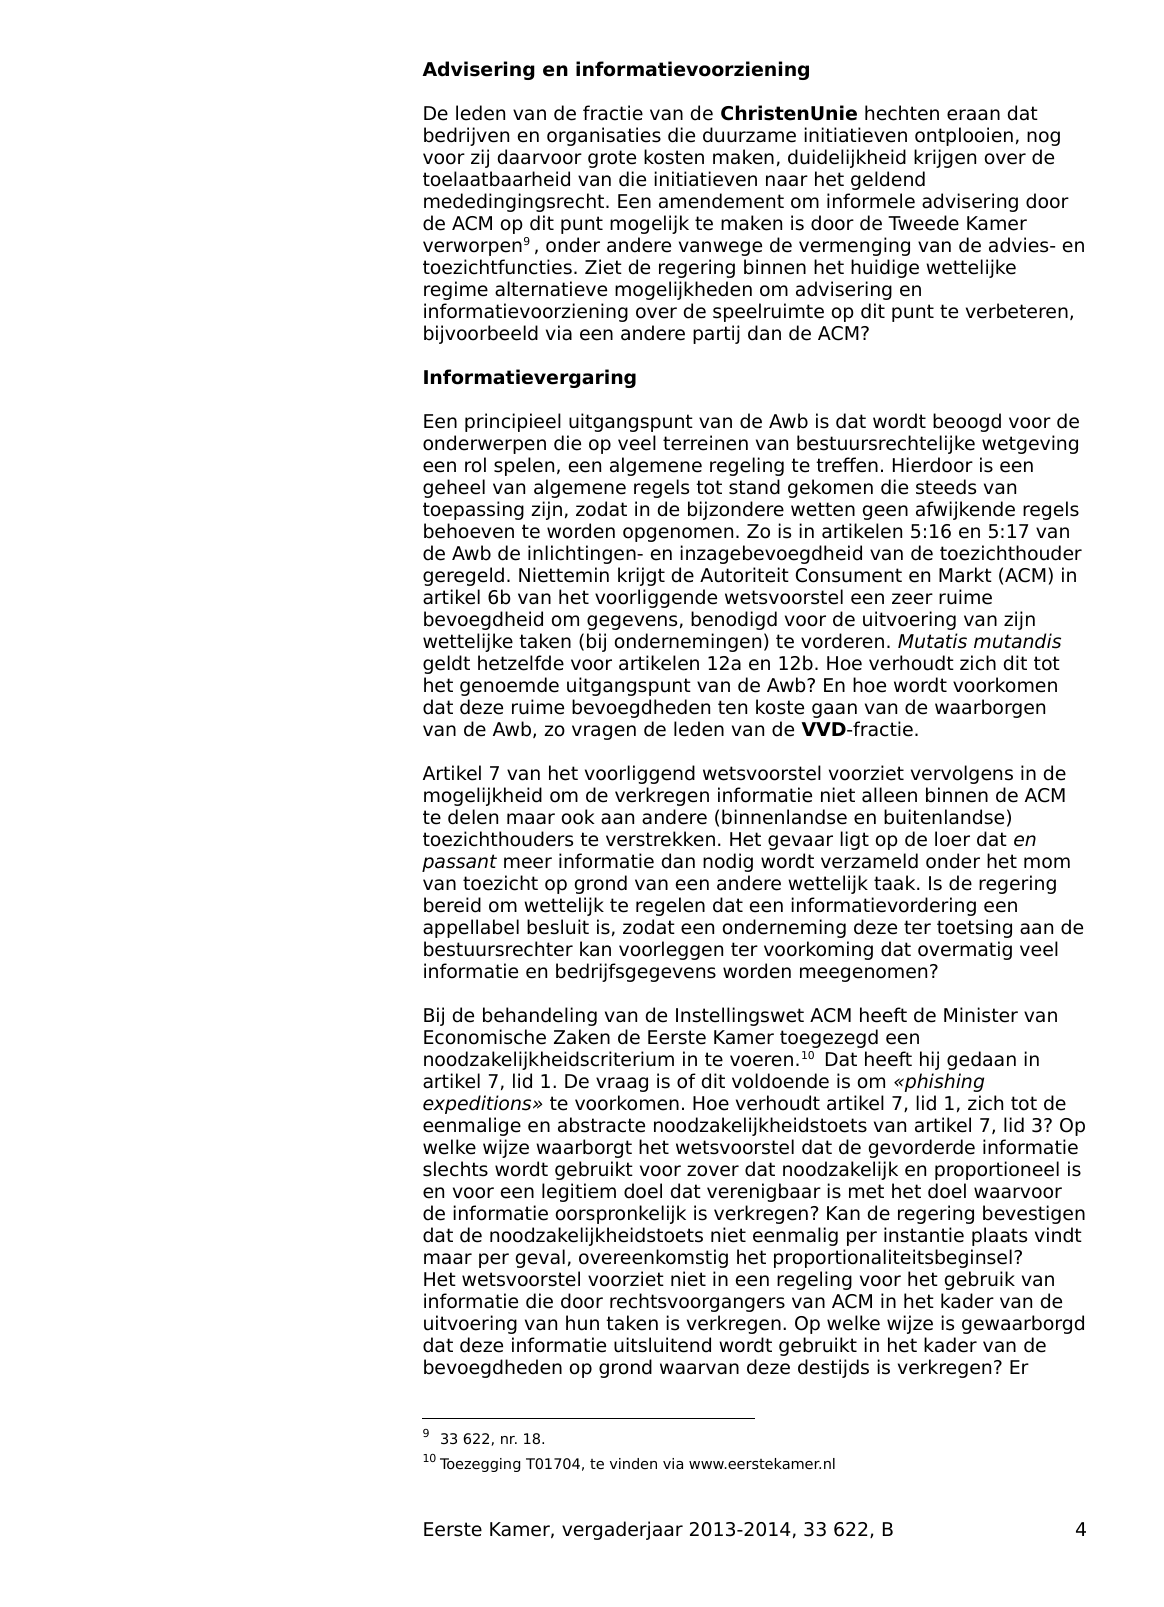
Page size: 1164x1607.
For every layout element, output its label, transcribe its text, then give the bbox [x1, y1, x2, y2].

text Bij de behandeling van de Instellingswet ACM heeft de Minister van Economische Zaken de Eerste Kamer toegezegd een noodzakelijkheidscriterium in te voeren. Dat heeft hij gedaan in artikel 7, lid 1. De vraag is of dit voldoende is om «phishing expeditions» te voorkomen. Hoe verhoudt artikel 7, lid 1, zich tot de eenmalige en abstracte noodzakelijkheidstoets van artikel 7, lid 3? Op welke wijze waarborgt het wetsvoorstel dat de gevorderde informatie slechts wordt gebruikt voor zover dat noodzakelijk en proportioneel is en voor een legitiem doel dat verenigbaar is met het doel waarvoor de informatie oorspronkelijk is verkregen? Kan de regering bevestigen dat de noodzakelijkheidstoets niet eenmalig per instantie plaats vindt maar per geval, overeenkomstig het proportionaliteitsbeginsel? [422, 1005, 1087, 1269]
text Artikel 7 van het voorliggend wetsvoorstel voorziet vervolgens in de mogelijkheid om de verkregen informatie niet alleen binnen de ACM te delen maar ook aan andere (binnenlandse en buitenlandse) toezichthouders te verstrekken. Het gevaar ligt op de loer dat en passant meer informatie dan nodig wordt verzameld onder het mom van toezicht op grond van een andere wettelijk taak. Is de regering bereid om wettelijk te regelen dat een informatievordering een appellabel besluit is, zodat een onderneming deze ter toetsing aan de bestuursrechter kan voorleggen ter voorkoming dat overmatig veel informatie en bedrijfsgegevens worden meegenomen? [422, 763, 1087, 983]
text 33 622, nr. 18. [422, 1427, 1087, 1449]
subtitle Advisering en informatievoorziening [422, 59, 1087, 81]
text Toezegging T01704, te vinden via www.eerstekamer.nl [422, 1452, 1087, 1474]
text De leden van de fractie van de ChristenUnie hechten eraan dat bedrijven en organisaties die duurzame initiatieven ontplooien, nog voor zij daarvoor grote kosten maken, duidelijkheid krijgen over de toelaatbaarheid van die initiatieven naar het geldend mededingingsrecht. Een amendement om informele advisering door de ACM op dit punt mogelijk te maken is door de Tweede Kamer verworpen, onder andere vanwege de vermenging van de advies- en toezichtfuncties. Ziet de regering binnen het huidige wettelijke regime alternatieve mogelijkheden om advisering en informatievoorziening over de speelruimte op dit punt te verbeteren, bijvoorbeeld via een andere partij dan de ACM? [422, 103, 1087, 345]
subtitle Informatievergaring [422, 367, 1087, 389]
text Een principieel uitgangspunt van de Awb is dat wordt beoogd voor de onderwerpen die op veel terreinen van bestuursrechtelijke wetgeving een rol spelen, een algemene regeling te treffen. Hierdoor is een geheel van algemene regels tot stand gekomen die steeds van toepassing zijn, zodat in de bijzondere wetten geen afwijkende regels behoeven te worden opgenomen. Zo is in artikelen 5:16 en 5:17 van de Awb de inlichtingen- en inzagebevoegdheid van de toezichthouder geregeld. Niettemin krijgt de Autoriteit Consument en Markt (ACM) in artikel 6b van het voorliggende wetsvoorstel een zeer ruime bevoegdheid om gegevens, benodigd voor de uitvoering van zijn wettelijke taken (bij ondernemingen) te vorderen. Mutatis mutandis geldt hetzelfde voor artikelen 12a en 12b. Hoe verhoudt zich dit tot het genoemde uitgangspunt van de Awb? En hoe wordt voorkomen dat deze ruime bevoegdheden ten koste gaan van de waarborgen van de Awb, zo vragen de leden van de VVD-fractie. [422, 411, 1087, 741]
text Het wetsvoorstel voorziet niet in een regeling voor het gebruik van informatie die door rechtsvoorgangers van ACM in het kader van de uitvoering van hun taken is verkregen. Op welke wijze is gewaarborgd dat deze informatie uitsluitend wordt gebruikt in het kader van de bevoegdheden op grond waarvan deze destijds is verkregen? Er [422, 1269, 1087, 1379]
